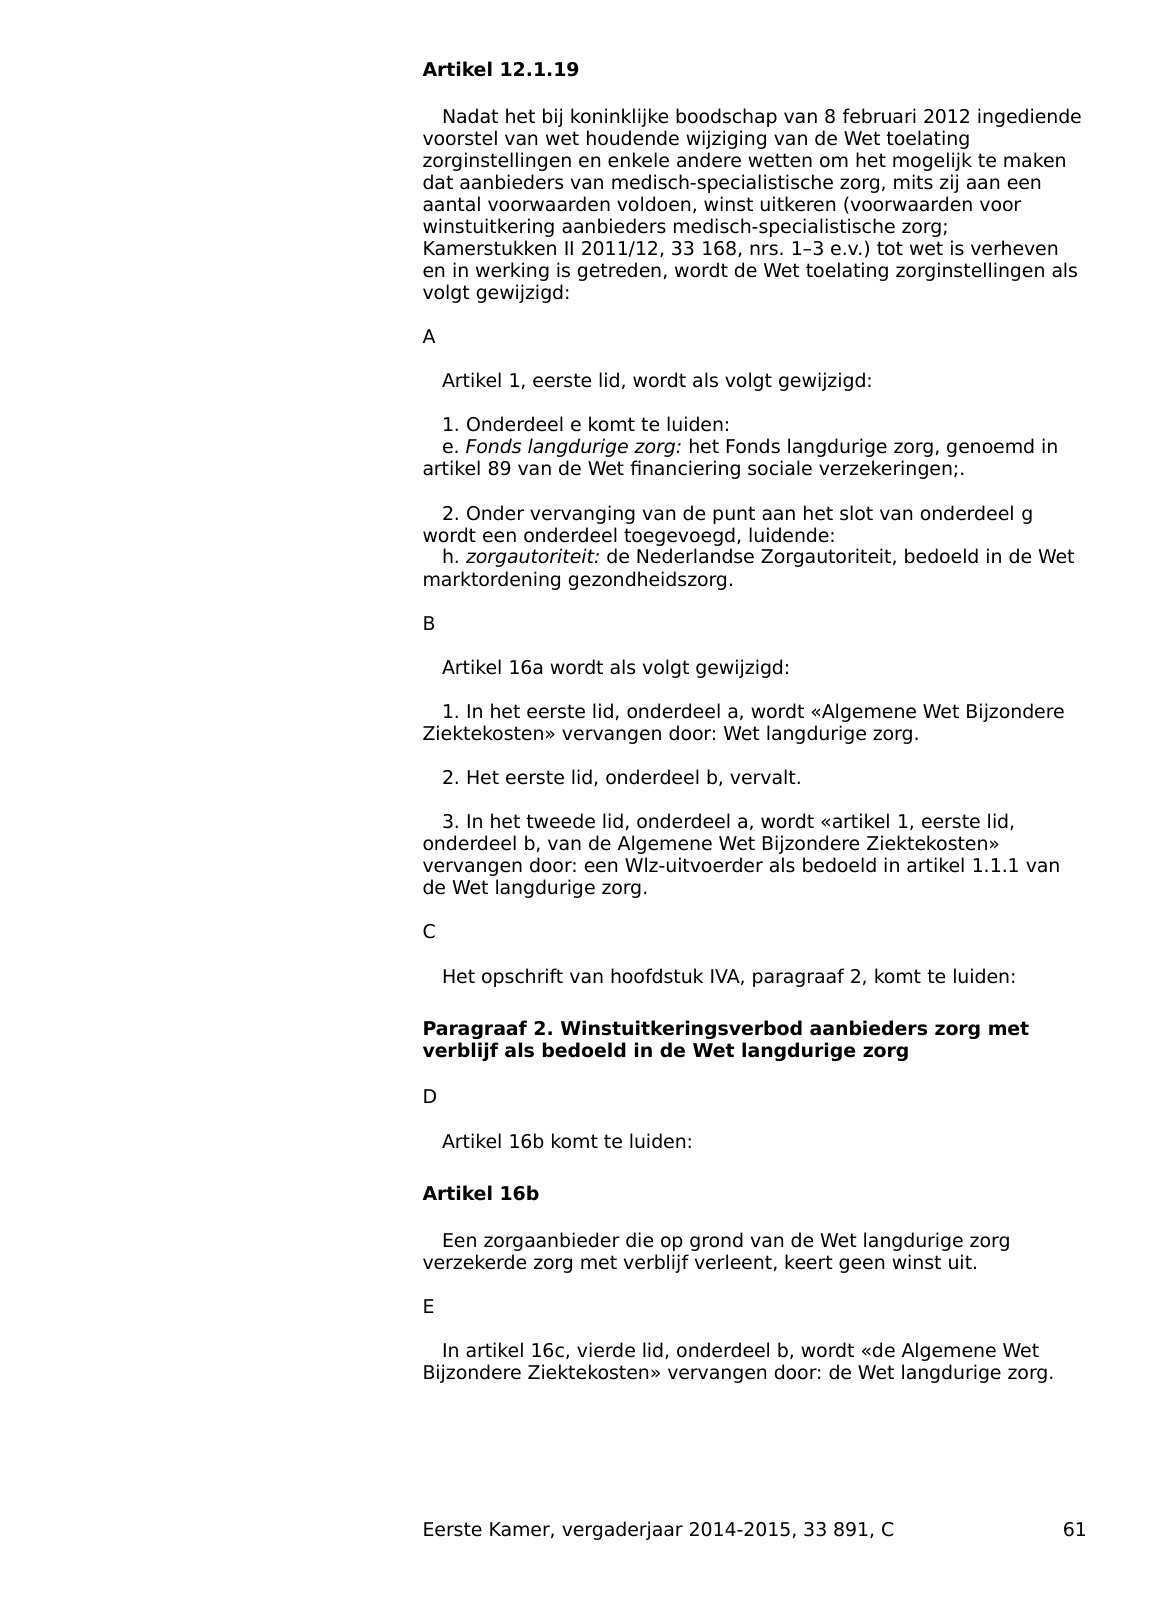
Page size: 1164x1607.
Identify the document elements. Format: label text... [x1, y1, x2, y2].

text C [422, 921, 1087, 943]
text 1. Onderdeel e komt te luiden: [422, 414, 1087, 436]
text Het opschrift van hoofdstuk IVA, paragraaf 2, komt te luiden: [422, 966, 1087, 987]
text Artikel 1, eerste lid, wordt als volgt gewijzigd: [422, 370, 1087, 392]
text Een zorgaanbieder die op grond van de Wet langdurige zorg verzekerde zorg met verblijf verleent, keert geen winst uit. [422, 1229, 1087, 1273]
text h. zorgautoriteit: de Nederlandse Zorgautoriteit, bedoeld in de Wet marktordening gezondheidszorg. [422, 546, 1087, 590]
subtitle Artikel 16b [422, 1183, 1087, 1204]
text Nadat het bij koninklijke boodschap van 8 februari 2012 ingediende voorstel van wet houdende wijziging van de Wet toelating zorginstellingen en enkele andere wetten om het mogelijk te maken dat aanbieders van medisch-specialistische zorg, mits zij aan een aantal voorwaarden voldoen, winst uitkeren (voorwaarden voor winstuitkering aanbieders medisch-specialistische zorg; Kamerstukken II 2011/12, 33 168, nrs. 1–3 e.v.) tot wet is verheven en in werking is getreden, wordt de Wet toelating zorginstellingen als volgt gewijzigd: [422, 106, 1087, 304]
text 2. Onder vervanging van de punt aan het slot van onderdeel g wordt een onderdeel toegevoegd, luidende: [422, 502, 1087, 546]
text B [422, 613, 1087, 634]
text 3. In het tweede lid, onderdeel a, wordt «artikel 1, eerste lid, onderdeel b, van de Algemene Wet Bijzondere Ziektekosten» vervangen door: een Wlz-uitvoerder als bedoeld in artikel 1.1.1 van de Wet langdurige zorg. [422, 811, 1087, 899]
text e. Fonds langdurige zorg: het Fonds langdurige zorg, genoemd in artikel 89 van de Wet financiering sociale verzekeringen;. [422, 436, 1087, 480]
text 1. In het eerste lid, onderdeel a, wordt «Algemene Wet Bijzondere Ziektekosten» vervangen door: Wet langdurige zorg. [422, 701, 1087, 745]
text Artikel 16a wordt als volgt gewijzigd: [422, 657, 1087, 679]
text A [422, 326, 1087, 348]
text In artikel 16c, vierde lid, onderdeel b, wordt «de Algemene Wet Bijzondere Ziektekosten» vervangen door: de Wet langdurige zorg. [422, 1340, 1087, 1384]
text E [422, 1296, 1087, 1318]
text Artikel 16b komt te luiden: [422, 1131, 1087, 1153]
text D [422, 1086, 1087, 1108]
subtitle Paragraaf 2. Winstuitkeringsverbod aanbieders zorg met verblijf als bedoeld in de Wet langdurige zorg [422, 1017, 1087, 1061]
subtitle Artikel 12.1.19 [422, 59, 1087, 81]
text 2. Het eerste lid, onderdeel b, vervalt. [422, 767, 1087, 789]
